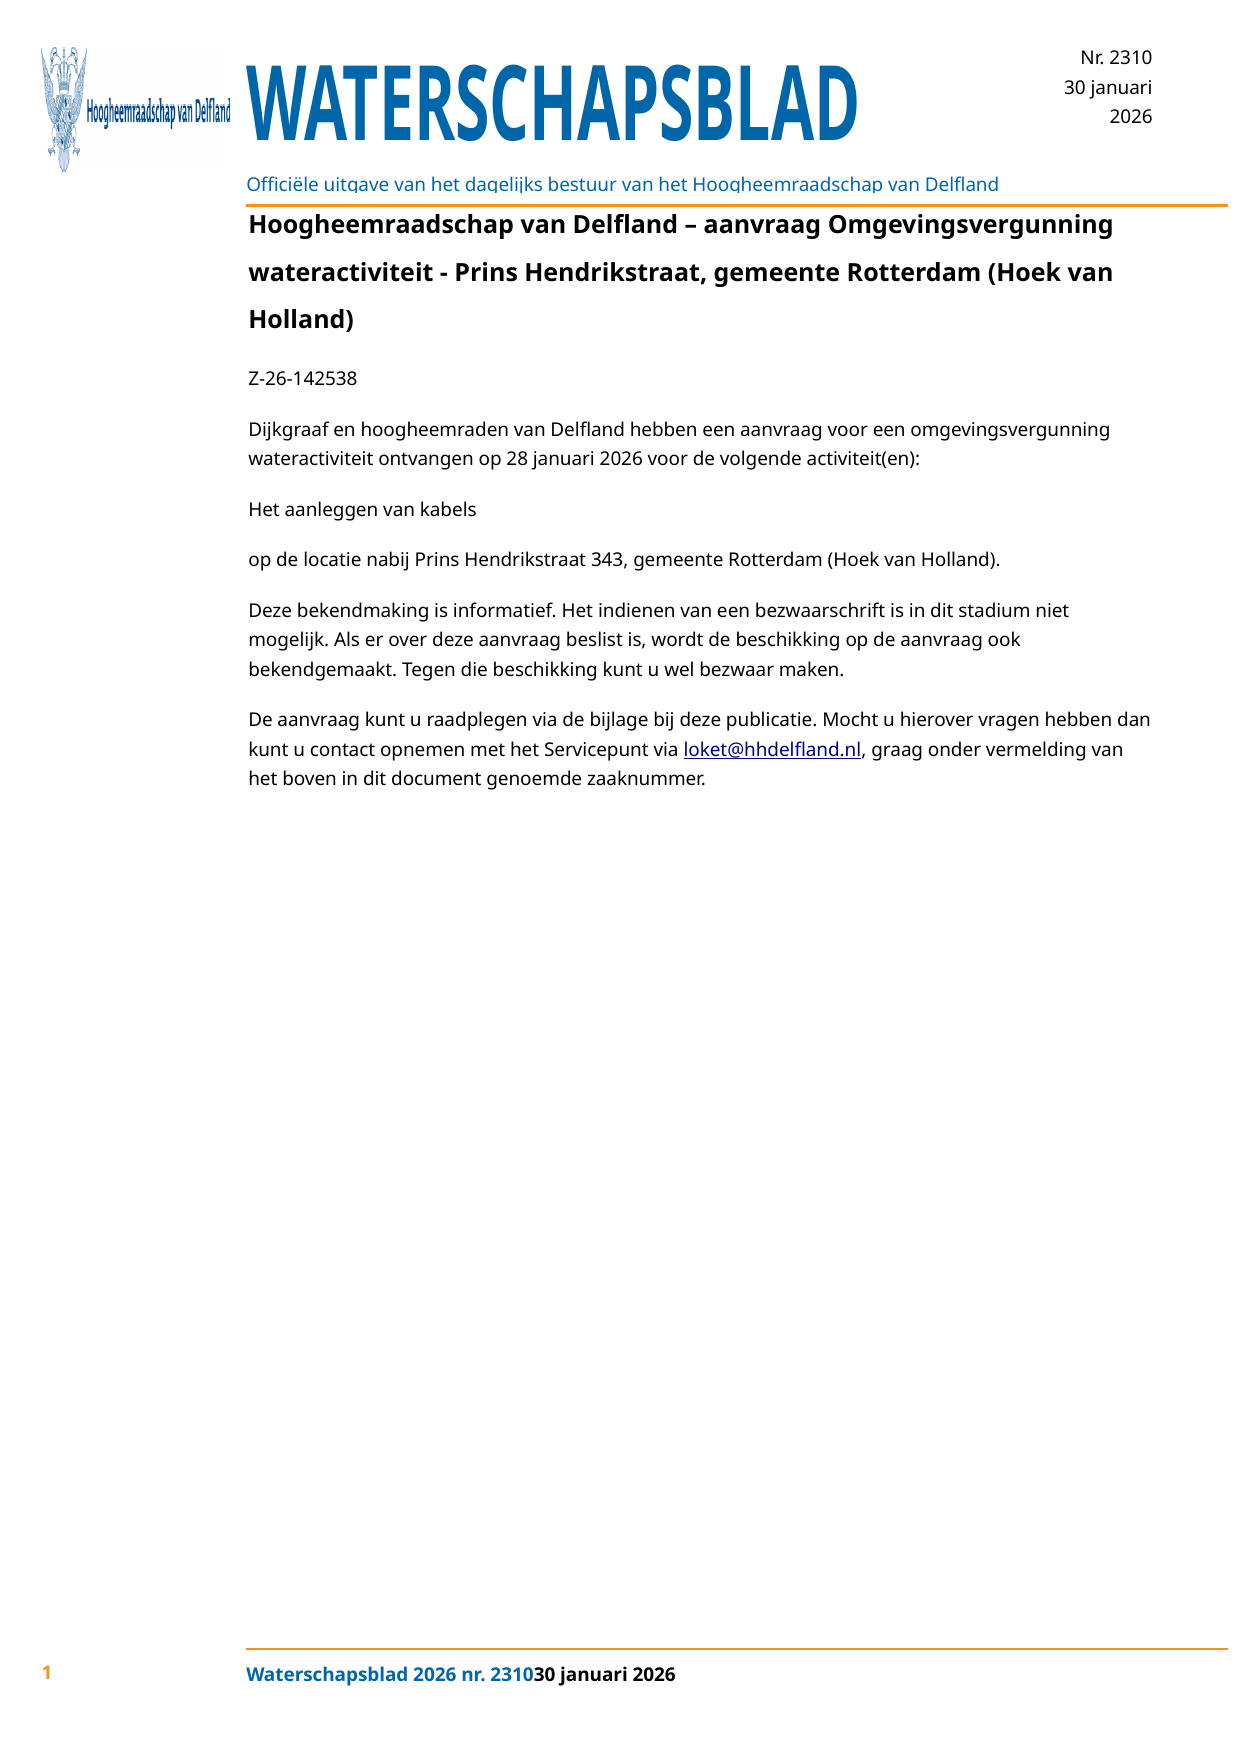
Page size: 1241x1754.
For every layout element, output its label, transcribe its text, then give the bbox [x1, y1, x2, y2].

text De aanvraag kunt u raadplegen via de bijlage bij deze publicatie. Mocht u hierover vragen hebben dan kunt u contact opnemen met het Servicepunt via loket@hhdelfland.nl, graag onder vermelding van het boven in dit document genoemde zaaknummer. [248, 706, 1152, 791]
text Hoogheemraadschap van Delfland – aanvraag Omgevingsvergunning wateractiviteit - Prins Hendrikstraat, gemeente Rotterdam (Hoek van Holland) [248, 207, 1152, 336]
text Z-26-142538 [248, 366, 1152, 391]
text op de locatie nabij Prins Hendrikstraat 343, gemeente Rotterdam (Hoek van Holland). [248, 546, 1152, 572]
text Dijkgraaf en hoogheemraden van Delfland hebben een aanvraag voor een omgevingsvergunning wateractiviteit ontvangen op 28 januari 2026 voor de volgende activiteit(en): [248, 416, 1152, 471]
text Deze bekendmaking is informatief. Het indienen van een bezwaarschrift is in dit stadium niet mogelijk. Als er over deze aanvraag beslist is, wordt de beschikking op de aanvraag ook bekendgemaakt. Tegen die beschikking kunt u wel bezwaar maken. [248, 597, 1152, 682]
picture [41, 47, 231, 172]
text Het aanleggen van kabels [248, 496, 1152, 522]
